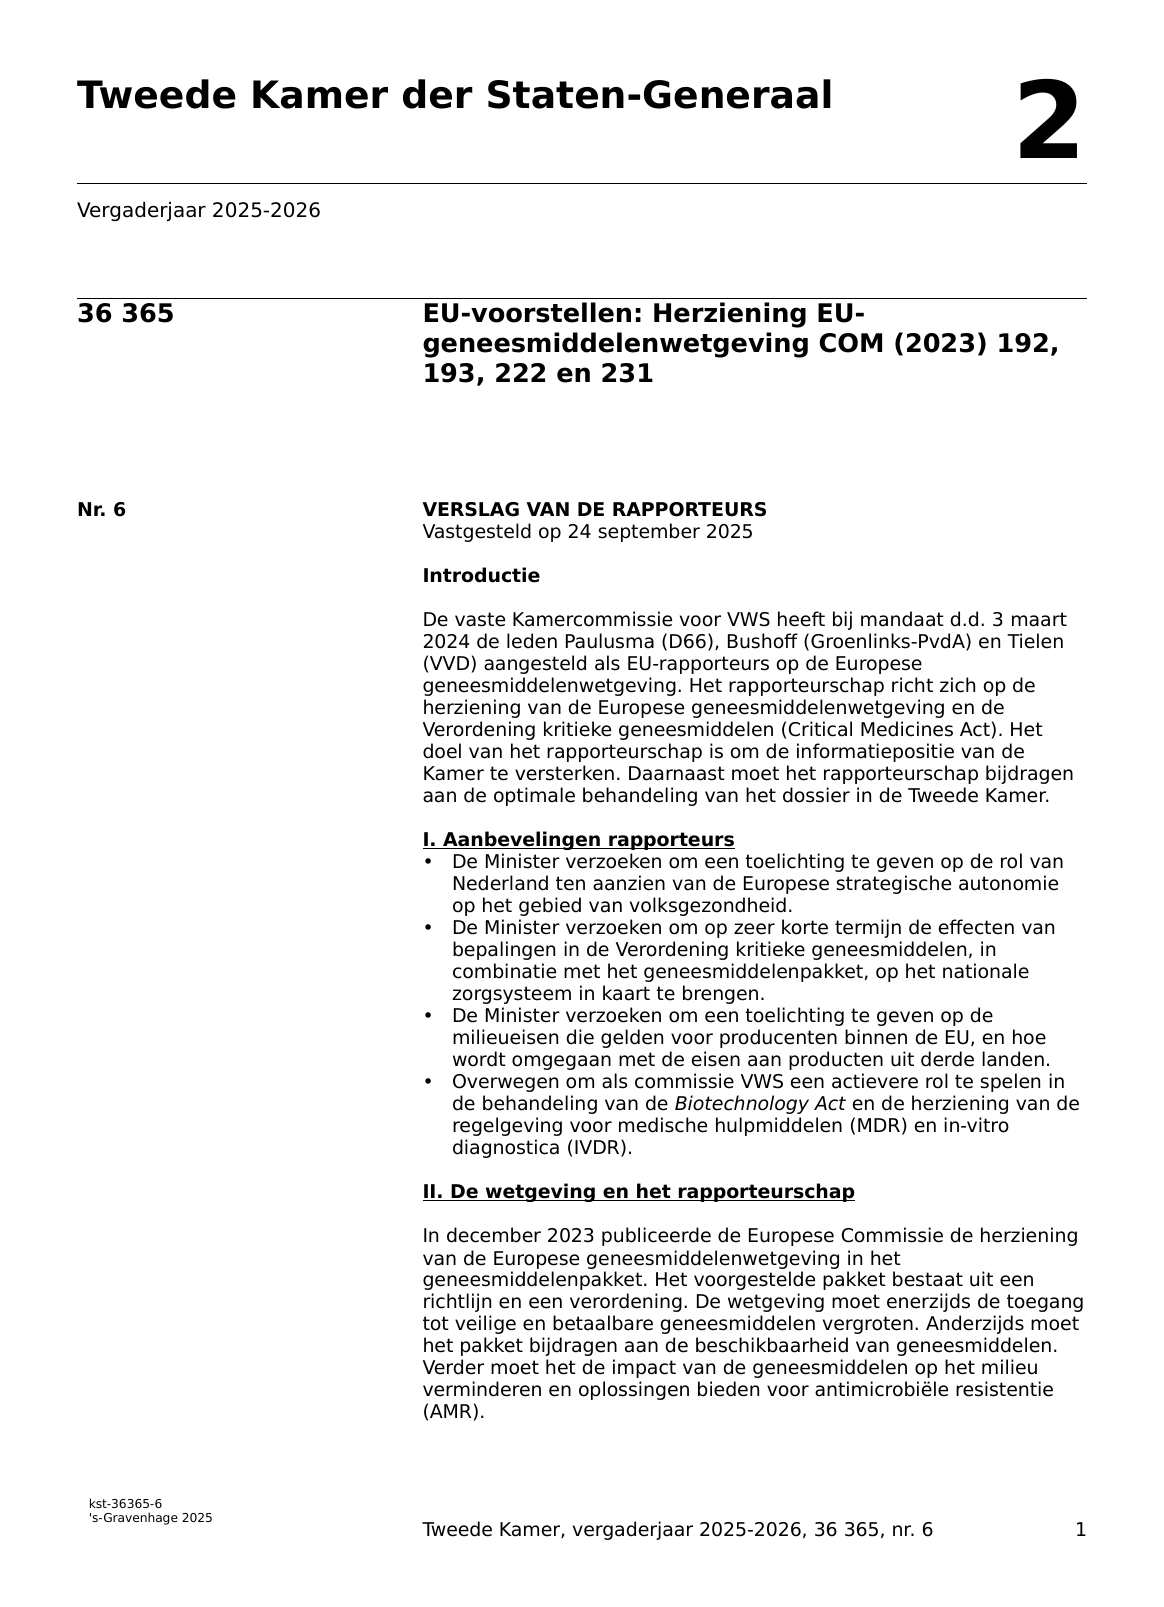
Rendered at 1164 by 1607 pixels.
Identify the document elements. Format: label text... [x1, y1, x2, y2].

subtitle 36 365 EU-voorstellen: Herziening EU-geneesmiddelenwetgeving COM (2023) 192, 193, 222 en 231 [77, 299, 1087, 388]
text De vaste Kamercommissie voor VWS heeft bij mandaat d.d. 3 maart 2024 de leden Paulusma (D66), Bushoff (Groenlinks-PvdA) en Tielen (VVD) aangesteld als EU-rapporteurs op de Europese geneesmiddelenwetgeving. Het rapporteurschap richt zich op de herziening van de Europese geneesmiddelenwetgeving en de Verordening kritieke geneesmiddelen (Critical Medicines Act). Het doel van het rapporteurschap is om de informatiepositie van de Kamer te versterken. Daarnaast moet het rapporteurschap bijdragen aan de optimale behandeling van het dossier in de Tweede Kamer. [422, 609, 1087, 807]
text 's-Gravenhage 2025 [88, 1511, 323, 1525]
text • De Minister verzoeken om op zeer korte termijn de effecten van bepalingen in de Verordening kritieke geneesmiddelen, in combinatie met het geneesmiddelenpakket, op het nationale zorgsysteem in kaart te brengen. [422, 917, 1087, 1005]
text • Overwegen om als commissie VWS een actievere rol te spelen in de behandeling van de Biotechnology Act en de herziening van de regelgeving voor medische hulpmiddelen (MDR) en in-vitro diagnostica (IVDR). [422, 1071, 1087, 1159]
text In december 2023 publiceerde de Europese Commissie de herziening van de Europese geneesmiddelenwetgeving in het geneesmiddelenpakket. Het voorgestelde pakket bestaat uit een richtlijn en een verordening. De wetgeving moet enerzijds de toegang tot veilige en betaalbare geneesmiddelen vergroten. Anderzijds moet het pakket bijdragen aan de beschikbaarheid van geneesmiddelen. Verder moet het de impact van de geneesmiddelen op het milieu verminderen en oplossingen bieden voor antimicrobiële resistentie (AMR). [422, 1225, 1087, 1423]
text Vastgesteld op 24 september 2025 [422, 521, 1087, 543]
text • De Minister verzoeken om een toelichting te geven op de milieueisen die gelden voor producenten binnen de EU, en hoe wordt omgegaan met de eisen aan producten uit derde landen. [422, 1005, 1087, 1071]
text • De Minister verzoeken om een toelichting te geven op de rol van Nederland ten aanzien van de Europese strategische autonomie op het gebied van volksgezondheid. [422, 851, 1087, 917]
subtitle Introductie [422, 565, 1087, 587]
subtitle I. Aanbevelingen rapporteurs [422, 829, 1087, 851]
subtitle Nr. 6 VERSLAG VAN DE RAPPORTEURS [77, 499, 1087, 521]
table_header 2 [886, 59, 1087, 183]
text kst-36365-6 [88, 1497, 323, 1511]
subtitle II. De wetgeving en het rapporteurschap [422, 1181, 1087, 1203]
table_header Tweede Kamer der Staten-Generaal [77, 59, 886, 183]
table_cell Vergaderjaar 2025-2026 [77, 184, 1087, 298]
